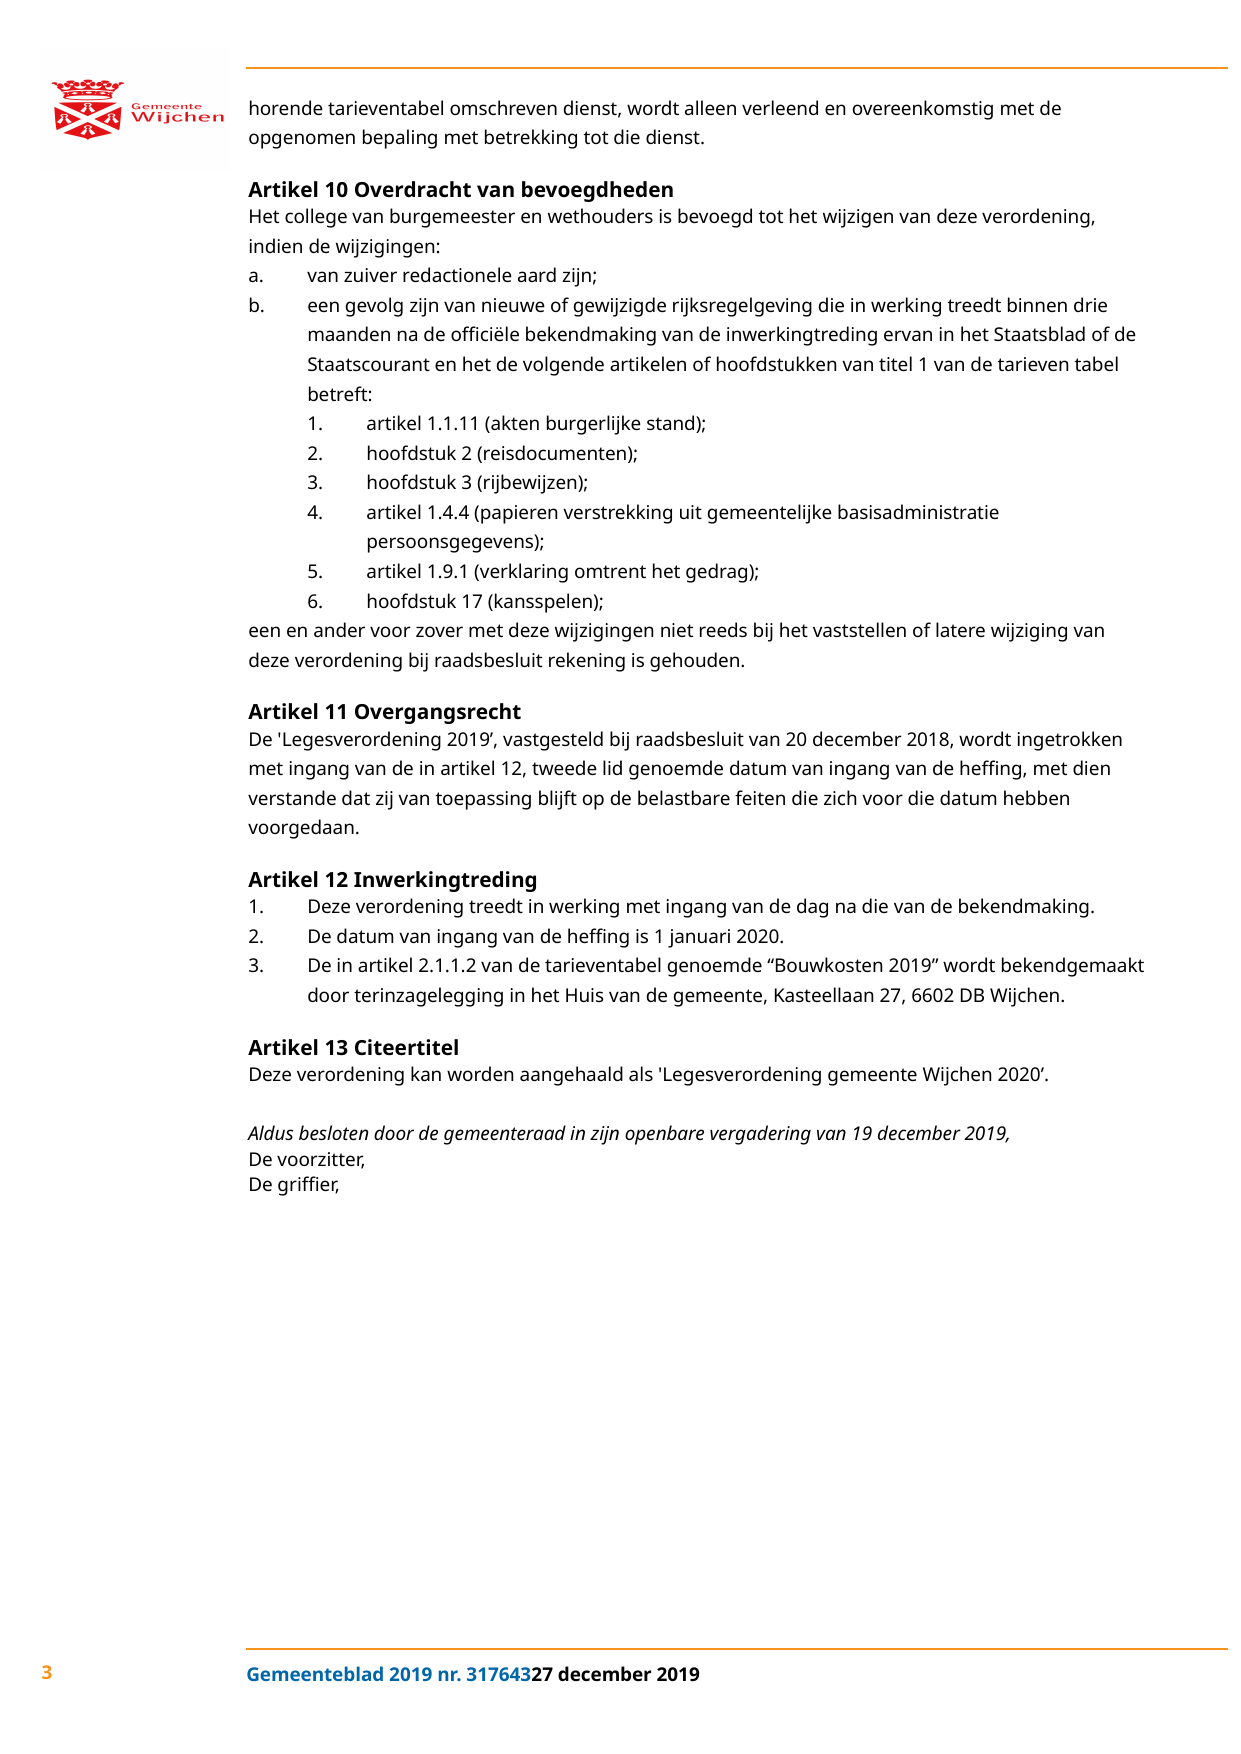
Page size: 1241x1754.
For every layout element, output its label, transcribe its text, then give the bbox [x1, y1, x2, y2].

text Artikel 10 Overdracht van bevoegdheden [248, 175, 1152, 203]
text horende tarieventabel omschreven dienst, wordt alleen verleend en overeenkomstig met de opgenomen bepaling met betrekking tot die dienst. [248, 95, 1152, 150]
text Het college van burgemeester en wethouders is bevoegd tot het wijzigen van deze verordening, indien de wijzigingen: [248, 203, 1152, 258]
list artikel 1.9.1 (verklaring omtrent het gedrag); [307, 558, 1152, 584]
text De 'Legesverordening 2019’, vastgesteld bij raadsbesluit van 20 december 2018, wordt ingetrokken met ingang van de in artikel 12, tweede lid genoemde datum van ingang van de heffing, met dien verstande dat zij van toepassing blijft op de belastbare feiten die zich voor die datum hebben voorgedaan. [248, 726, 1152, 840]
list hoofdstuk 3 (rijbewijzen); [307, 469, 1152, 495]
list een gevolg zijn van nieuwe of gewijzigde rijksregelgeving die in werking treedt binnen drie maanden na de officiële bekendmaking van de inwerkingtreding ervan in het Staatsblad of de Staatscourant en het de volgende artikelen of hoofdstukken van titel 1 van de tarieven tabel betreft: [248, 292, 1152, 406]
text Deze verordening kan worden aangehaald als 'Legesverordening gemeente Wijchen 2020’. [248, 1061, 1152, 1087]
list hoofdstuk 2 (reisdocumenten); [307, 440, 1152, 466]
list Deze verordening treedt in werking met ingang van de dag na die van de bekendmaking. [248, 893, 1152, 919]
text Aldus besloten door de gemeenteraad in zijn openbare vergadering van 19 december 2019, [248, 1120, 1152, 1146]
text De voorzitter, [248, 1146, 1152, 1172]
list van zuiver redactionele aard zijn; [248, 262, 1152, 288]
list hoofdstuk 17 (kansspelen); [307, 588, 1152, 613]
list artikel 1.4.4 (papieren verstrekking uit gemeentelijke basisadministratie persoonsgegevens); [307, 499, 1152, 554]
list artikel 1.1.11 (akten burgerlijke stand); [307, 410, 1152, 436]
list De datum van ingang van de heffing is 1 januari 2020. [248, 923, 1152, 949]
text Artikel 12 Inwerkingtreding [248, 865, 1152, 893]
list De in artikel 2.1.1.2 van de tarieventabel genoemde “Bouwkosten 2019” wordt bekendgemaakt door terinzagelegging in het Huis van de gemeente, Kasteellaan 27, 6602 DB Wijchen. [248, 953, 1152, 1008]
picture [41, 47, 231, 172]
text Artikel 11 Overgangsrecht [248, 697, 1152, 726]
text Artikel 13 Citeertitel [248, 1033, 1152, 1061]
text een en ander voor zover met deze wijzigingen niet reeds bij het vaststellen of latere wijziging van deze verordening bij raadsbesluit rekening is gehouden. [248, 617, 1152, 673]
text De griffier, [248, 1172, 1152, 1197]
